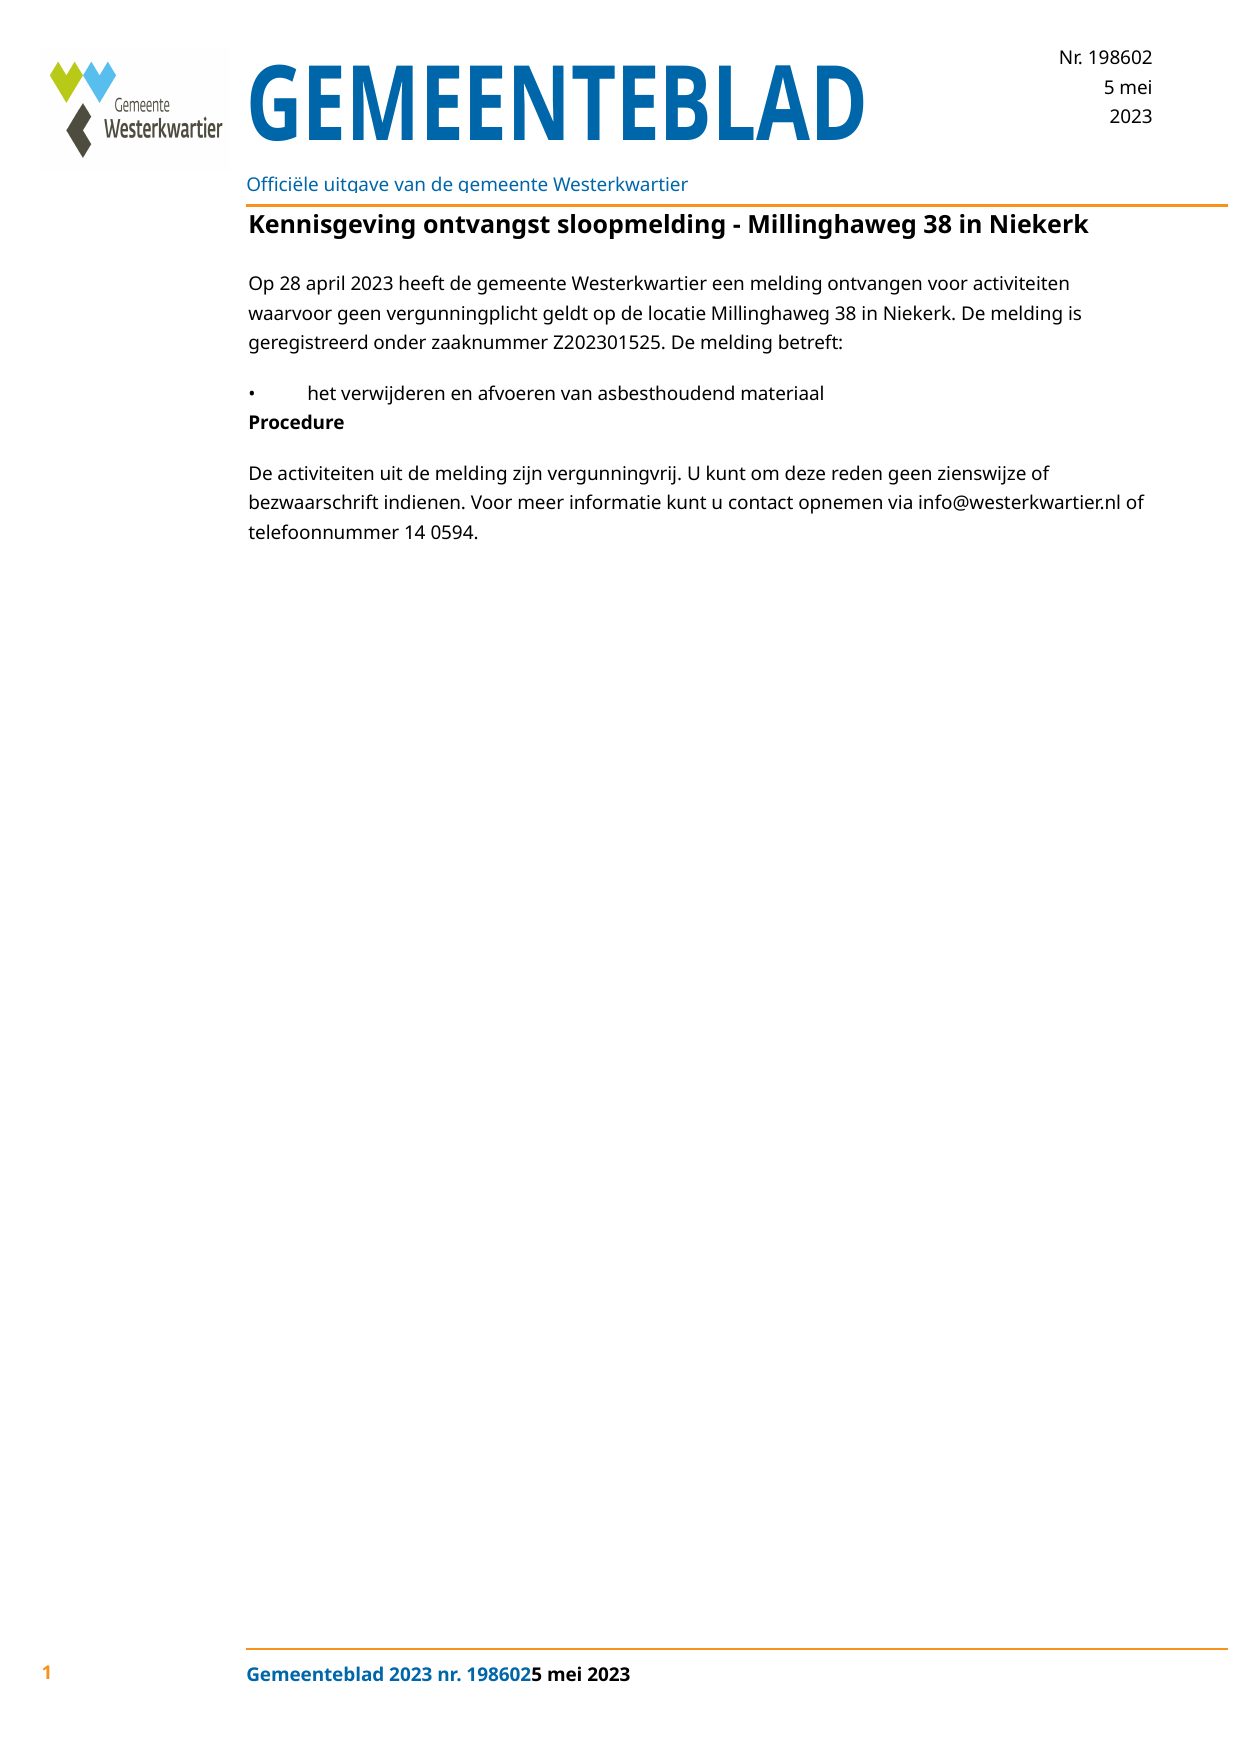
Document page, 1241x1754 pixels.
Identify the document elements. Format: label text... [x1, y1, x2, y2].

text Procedure [248, 409, 1152, 435]
text Op 28 april 2023 heeft de gemeente Westerkwartier een melding ontvangen voor activiteiten waarvoor geen vergunningplicht geldt op de locatie Millinghaweg 38 in Niekerk. De melding is geregistreerd onder zaaknummer Z202301525. De melding betreft: [248, 270, 1152, 355]
list het verwijderen en afvoeren van asbesthoudend materiaal [248, 380, 1152, 406]
text De activiteiten uit de melding zijn vergunningvrij. U kunt om deze reden geen zienswijze of bezwaarschrift indienen. Voor meer informatie kunt u contact opnemen via info@westerkwartier.nl of telefoonnummer 14 0594. [248, 460, 1152, 545]
text Kennisgeving ontvangst sloopmelding - Millinghaweg 38 in Niekerk [248, 207, 1152, 241]
picture [41, 47, 231, 172]
